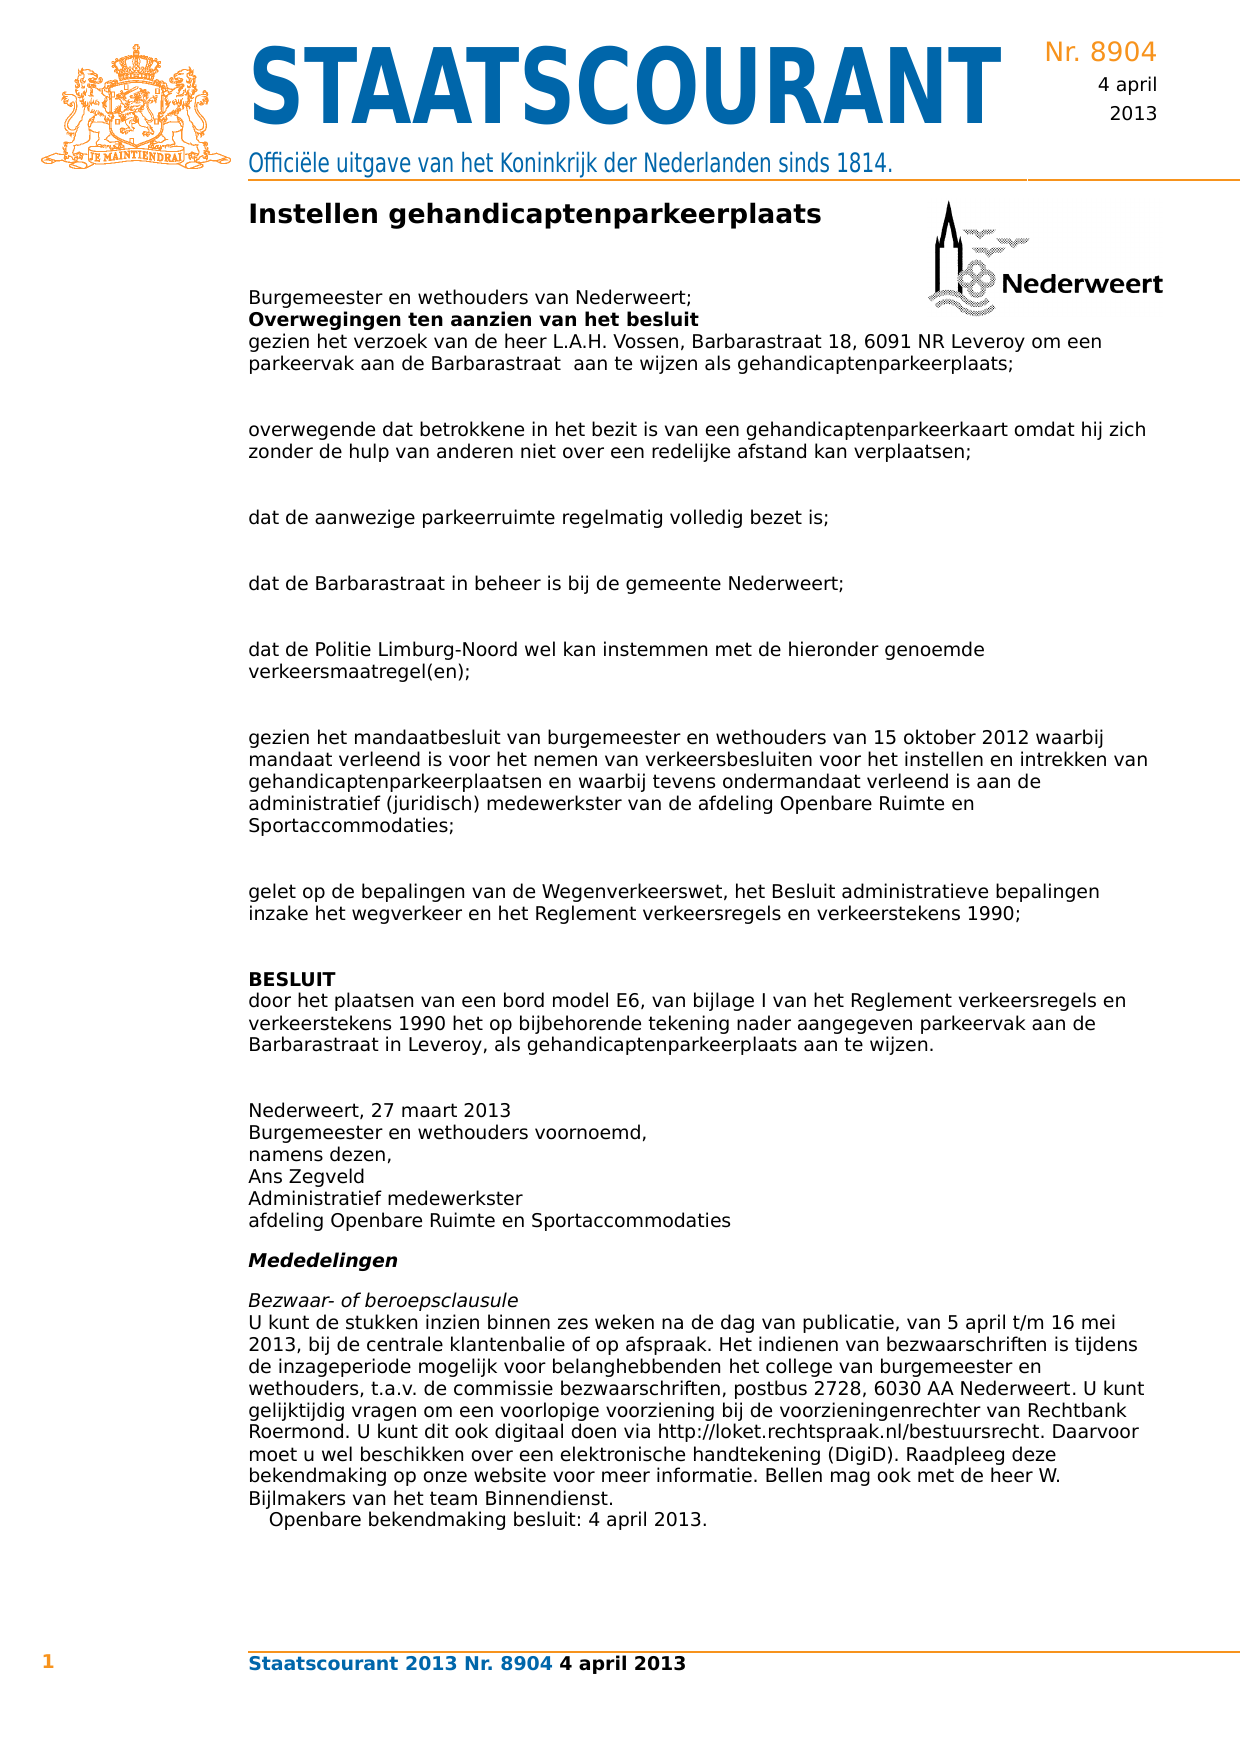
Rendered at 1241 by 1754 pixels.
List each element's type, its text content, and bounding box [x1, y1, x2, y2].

subtitle Overwegingen ten aanzien van het besluit [248, 309, 1163, 331]
text BESLUIT [248, 968, 1163, 990]
text gezien het verzoek van de heer L.A.H. Vossen, Barbarastraat 18, 6091 NR Leveroy om een parkeervak aan de Barbarastraat aan te wijzen als gehandicaptenparkeerplaats; [248, 331, 1163, 375]
text dat de Barbarastraat in beheer is bij de gemeente Nederweert; [248, 573, 1163, 595]
text Burgemeester en wethouders voornoemd, [248, 1122, 1163, 1144]
text namens dezen, [248, 1144, 1163, 1166]
text overwegende dat betrokkene in het bezit is van een gehandicaptenparkeerkaart omdat hij zich zonder de hulp van anderen niet over een redelijke afstand kan verplaatsen; [248, 419, 1163, 463]
picture [927, 198, 1164, 317]
text gelet op de bepalingen van de Wegenverkeerswet, het Besluit administratieve bepalingen inzake het wegverkeer en het Reglement verkeersregels en verkeerstekens 1990; [248, 881, 1163, 924]
text gezien het mandaatbesluit van burgemeester en wethouders van 15 oktober 2012 waarbij mandaat verleend is voor het nemen van verkeersbesluiten voor het instellen en intrekken van gehandicaptenparkeerplaatsen en waarbij tevens ondermandaat verleend is aan de administratief (juridisch) medewerkster van de afdeling Openbare Ruimte en Sportaccommodaties; [248, 727, 1163, 837]
subtitle Bezwaar- of beroepsclausule [248, 1289, 1163, 1312]
subtitle Instellen gehandicaptenparkeerplaats [248, 199, 927, 230]
text door het plaatsen van een bord model E6, van bijlage I van het Reglement verkeersregels en verkeerstekens 1990 het op bijbehorende tekening nader aangegeven parkeervak aan de Barbarastraat in Leveroy, als gehandicaptenparkeerplaats aan te wijzen. [248, 990, 1163, 1056]
text U kunt de stukken inzien binnen zes weken na de dag van publicatie, van 5 april t/m 16 mei 2013, bij de centrale klantenbalie of op afspraak. Het indienen van bezwaarschriften is tijdens de inzageperiode mogelijk voor belanghebbenden het college van burgemeester en wethouders, t.a.v. de commissie bezwaarschriften, postbus 2728, 6030 AA Nederweert. U kunt gelijktijdig vragen om een voorlopige voorziening bij de voorzieningenrechter van Rechtbank Roermond. U kunt dit ook digitaal doen via http://loket.rechtspraak.nl/bestuursrecht. Daarvoor moet u wel beschikken over een elektronische handtekening (DigiD). Raadpleeg deze bekendmaking op onze website voor meer informatie. Bellen mag ook met de heer W. Bijlmakers van het team Binnendienst. [248, 1312, 1163, 1509]
text Ans Zegveld [248, 1166, 1163, 1188]
text Openbare bekendmaking besluit: 4 april 2013. [248, 1509, 1163, 1531]
text afdeling Openbare Ruimte en Sportaccommodaties [248, 1210, 1163, 1232]
subtitle Mededelingen [248, 1250, 1163, 1272]
text dat de aanwezige parkeerruimte regelmatig volledig bezet is; [248, 507, 1163, 529]
text dat de Politie Limburg-Noord wel kan instemmen met de hieronder genoemde verkeersmaatregel(en); [248, 639, 1163, 683]
text Administratief medewerkster [248, 1188, 1163, 1210]
text Nederweert, 27 maart 2013 [248, 1100, 1163, 1122]
picture [41, 44, 231, 169]
text Burgemeester en wethouders van Nederweert; [248, 287, 927, 309]
